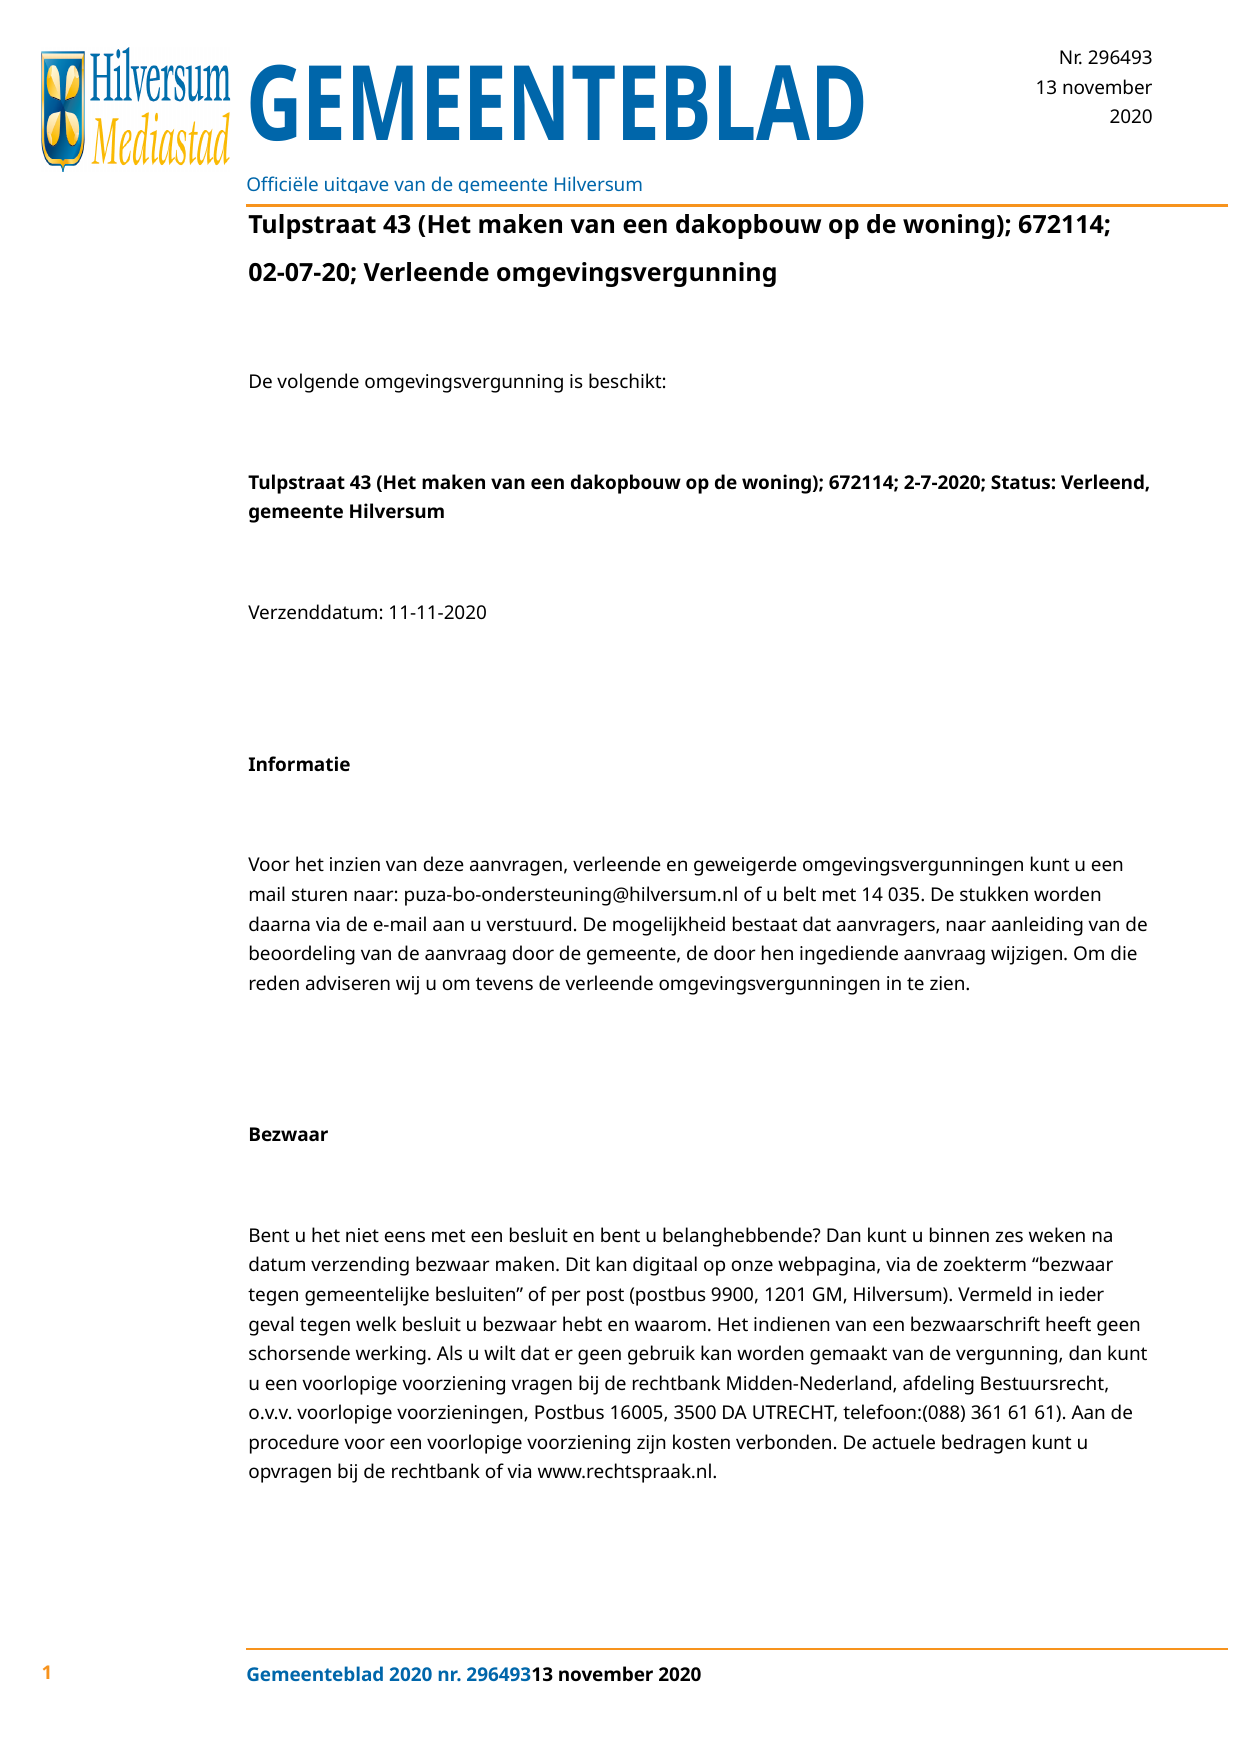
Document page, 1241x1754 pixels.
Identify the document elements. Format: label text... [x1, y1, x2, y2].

text Bent u het niet eens met een besluit en bent u belanghebbende? Dan kunt u binnen zes weken na datum verzending bezwaar maken. Dit kan digitaal op onze webpagina, via de zoekterm “bezwaar tegen gemeentelijke besluiten” of per post (postbus 9900, 1201 GM, Hilversum). Vermeld in ieder geval tegen welk besluit u bezwaar hebt en waarom. Het indienen van een bezwaarschrift heeft geen schorsende werking. Als u wilt dat er geen gebruik kan worden gemaakt van de vergunning, dan kunt u een voorlopige voorziening vragen bij de rechtbank Midden-Nederland, afdeling Bestuursrecht, o.v.v. voorlopige voorzieningen, Postbus 16005, 3500 DA UTRECHT, telefoon:(088) 361 61 61). Aan de procedure voor een voorlopige voorziening zijn kosten verbonden. De actuele bedragen kunt u opvragen bij de rechtbank of via www.rechtspraak.nl. [248, 1222, 1152, 1484]
text Tulpstraat 43 (Het maken van een dakopbouw op de woning); 672114; 2-7-2020; Status: Verleend, gemeente Hilversum [248, 469, 1152, 524]
text Bezwaar [248, 1121, 1152, 1147]
picture [41, 47, 231, 172]
text Voor het inzien van deze aanvragen, verleende en geweigerde omgevingsvergunningen kunt u een mail sturen naar: puza-bo-ondersteuning@hilversum.nl of u belt met 14 035. De stukken worden daarna via de e-mail aan u verstuurd. De mogelijkheid bestaat dat aanvragers, naar aanleiding van de beoordeling van de aanvraag door de gemeente, de door hen ingediende aanvraag wijzigen. Om die reden adviseren wij u om tevens de verleende omgevingsvergunningen in te zien. [248, 852, 1152, 996]
text Tulpstraat 43 (Het maken van een dakopbouw op de woning); 672114; 02-07-20; Verleende omgevingsvergunning [248, 207, 1152, 288]
text Informatie [248, 751, 1152, 777]
text Verzenddatum: 11-11-2020 [248, 599, 1152, 625]
text De volgende omgevingsvergunning is beschikt: [248, 368, 1152, 394]
